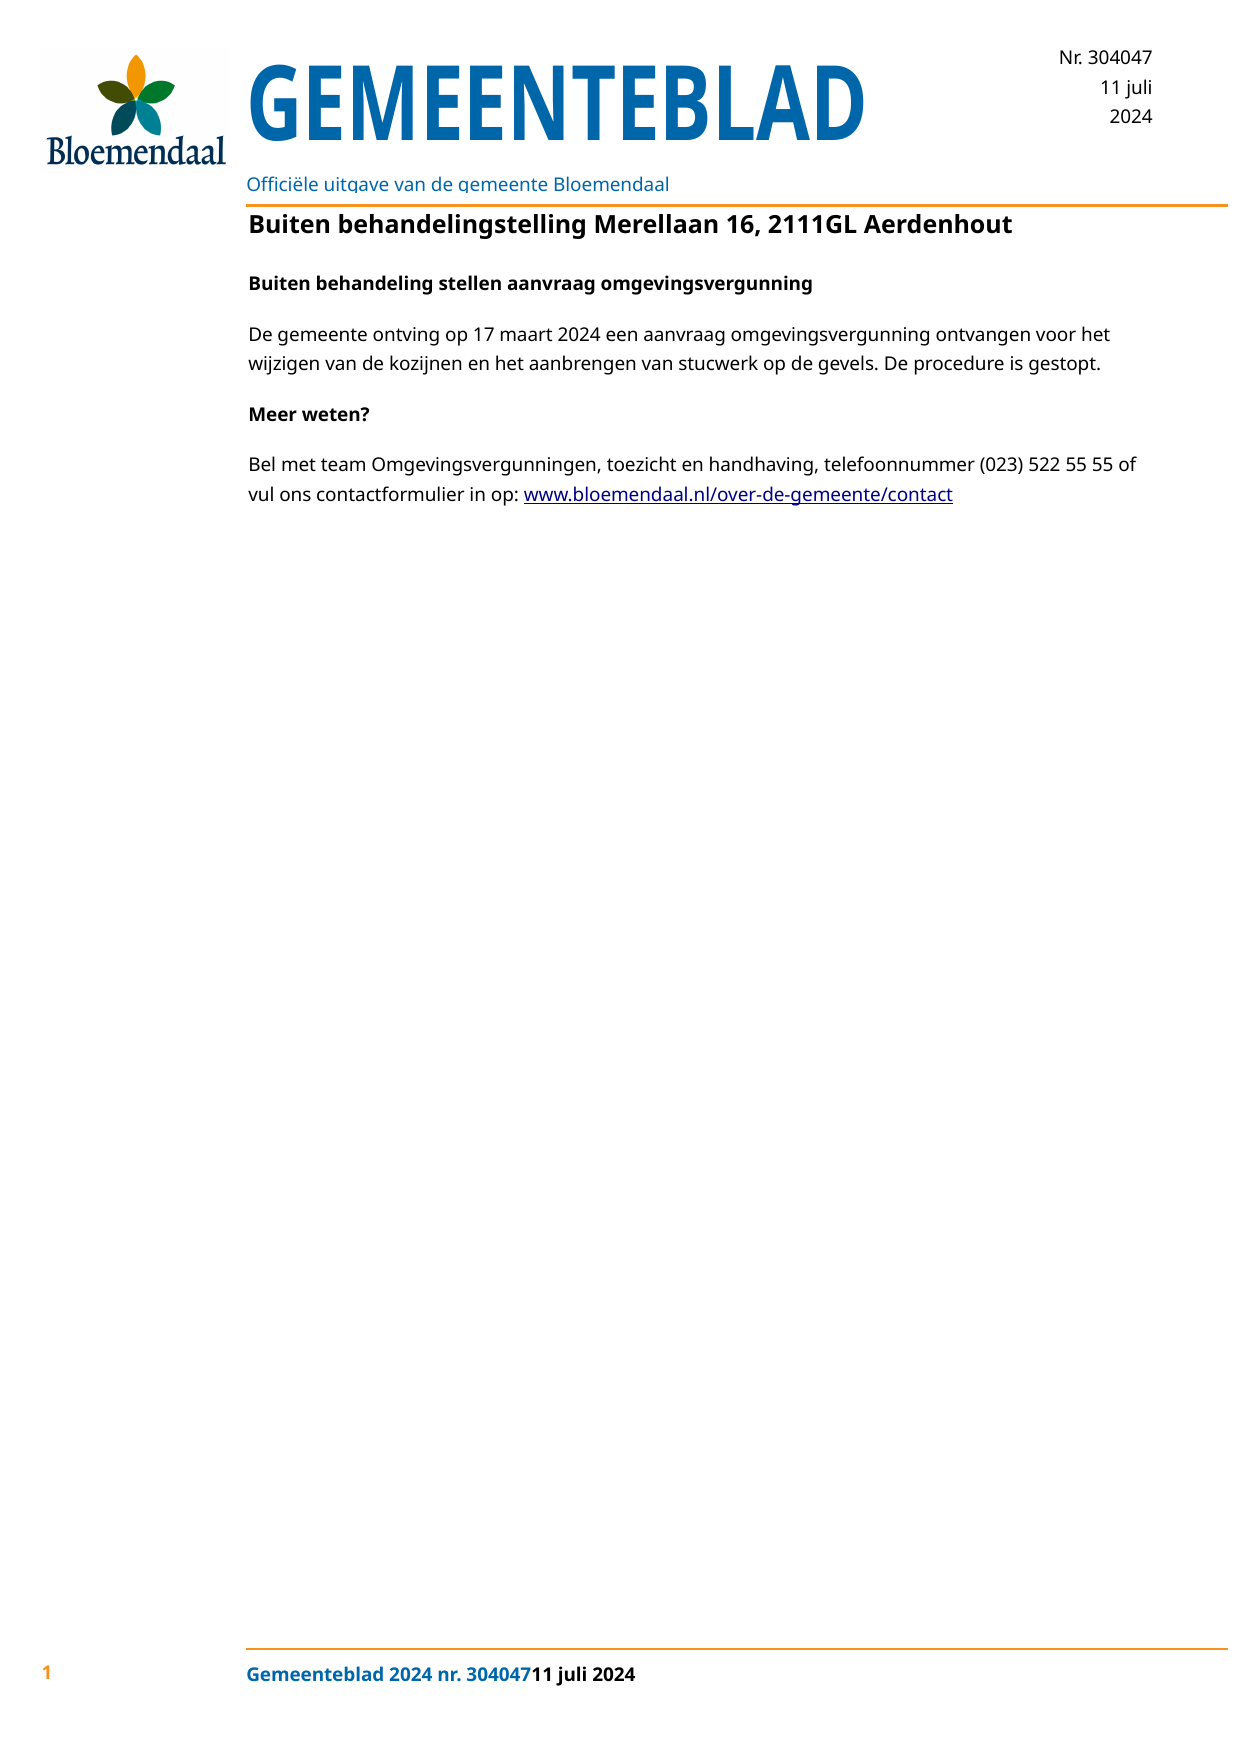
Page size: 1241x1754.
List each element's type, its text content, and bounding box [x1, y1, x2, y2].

text Bel met team Omgevingsvergunningen, toezicht en handhaving, telefoonnummer (023) 522 55 55 of vul ons contactformulier in op: www.bloemendaal.nl/over-de-gemeente/contact [248, 451, 1152, 506]
picture [41, 47, 231, 172]
text De gemeente ontving op 17 maart 2024 een aanvraag omgevingsvergunning ontvangen voor het wijzigen van de kozijnen en het aanbrengen van stucwerk op de gevels. De procedure is gestopt. [248, 321, 1152, 376]
text Buiten behandelingstelling Merellaan 16, 2111GL Aerdenhout [248, 207, 1152, 241]
text Buiten behandeling stellen aanvraag omgevingsvergunning [248, 270, 1152, 296]
text Meer weten? [248, 401, 1152, 426]
